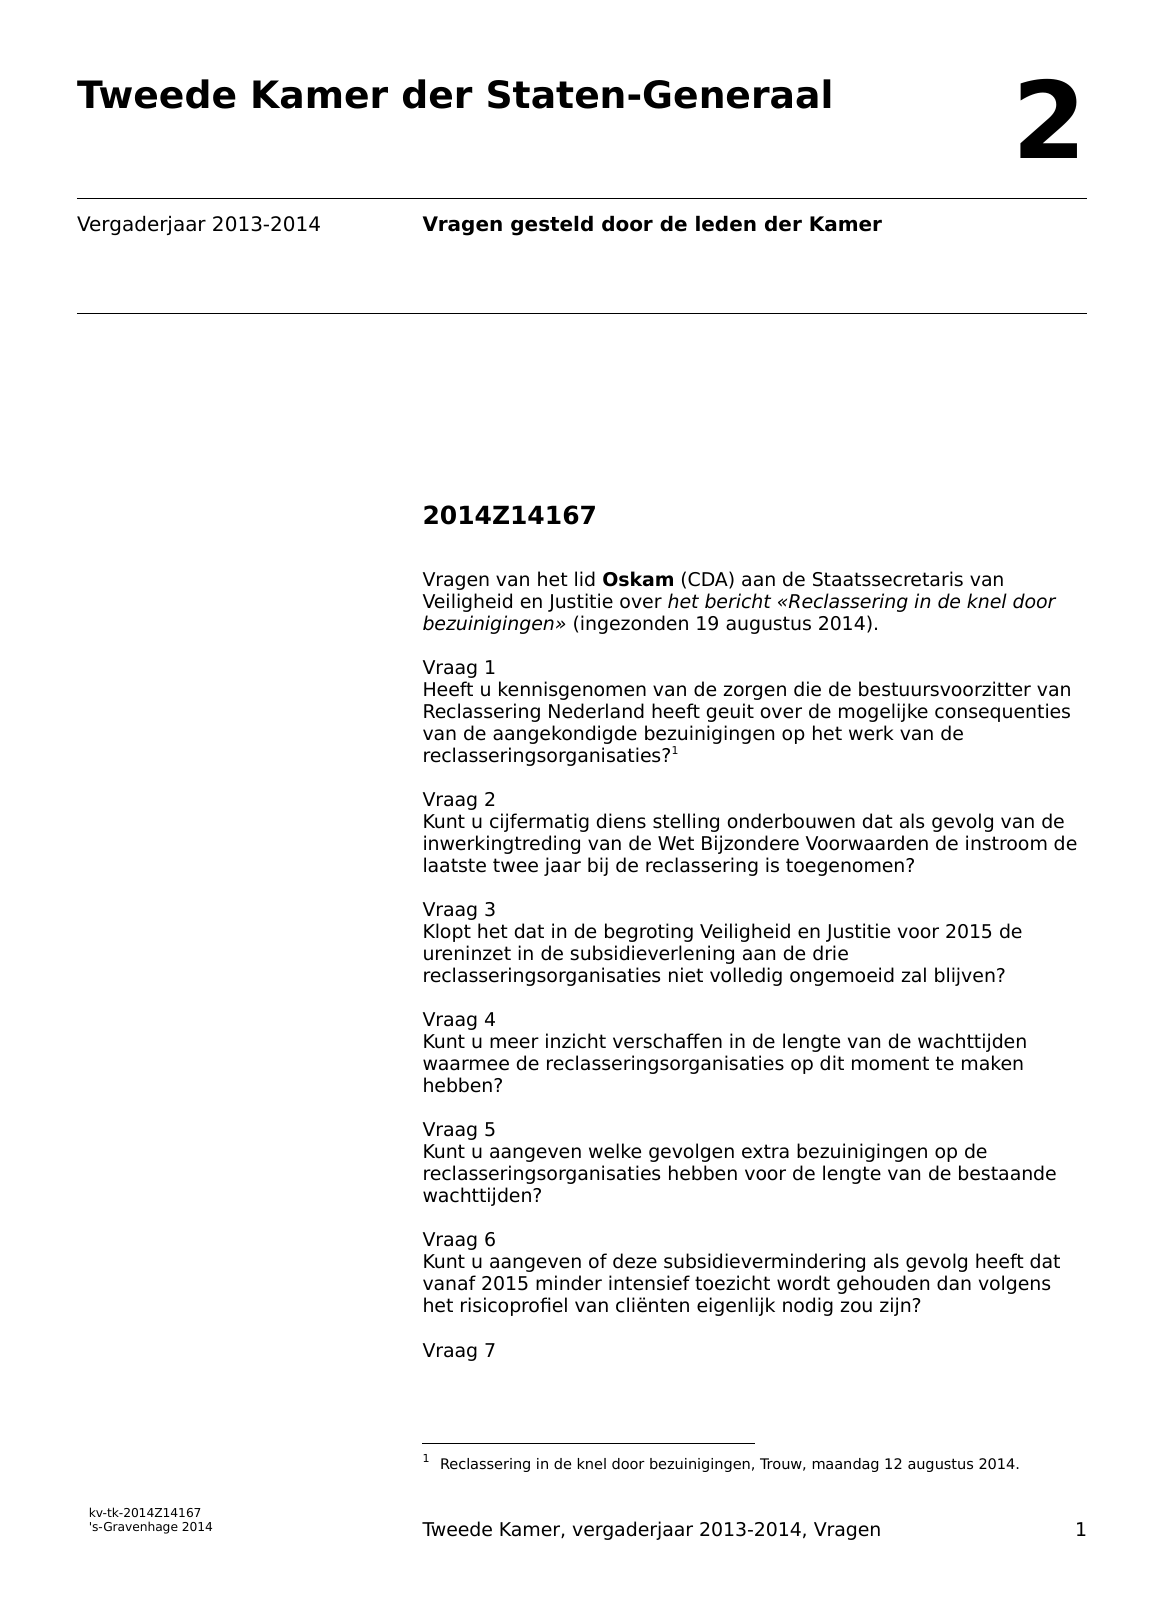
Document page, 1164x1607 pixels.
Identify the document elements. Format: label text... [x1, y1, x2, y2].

text Kunt u cijfermatig diens stelling onderbouwen dat als gevolg van de inwerkingtreding van de Wet Bijzondere Voorwaarden de instroom de laatste twee jaar bij de reclassering is toegenomen? [422, 811, 1087, 877]
text Vragen van het lid Oskam (CDA) aan de Staatssecretaris van Veiligheid en Justitie over het bericht «Reclassering in de knel door bezuinigingen» (ingezonden 19 augustus 2014). [422, 569, 1087, 635]
text Kunt u aangeven of deze subsidievermindering als gevolg heeft dat vanaf 2015 minder intensief toezicht wordt gehouden dan volgens het risicoprofiel van cliënten eigenlijk nodig zou zijn? [422, 1251, 1087, 1317]
text Kunt u aangeven welke gevolgen extra bezuinigingen op de reclasseringsorganisaties hebben voor de lengte van de bestaande wachttijden? [422, 1141, 1087, 1207]
text 2014Z14167 [422, 501, 1087, 531]
text Vraag 6 [422, 1229, 1087, 1251]
text Klopt het dat in de begroting Veiligheid en Justitie voor 2015 de ureninzet in de subsidieverlening aan de drie reclasseringsorganisaties niet volledig ongemoeid zal blijven? [422, 921, 1087, 987]
text Kunt u meer inzicht verschaffen in de lengte van de wachttijden waarmee de reclasseringsorganisaties op dit moment te maken hebben? [422, 1031, 1087, 1097]
text Vraag 5 [422, 1119, 1087, 1141]
table_header Tweede Kamer der Staten-Generaal [77, 59, 886, 198]
text Vraag 2 [422, 789, 1087, 811]
text Vraag 1 [422, 657, 1087, 679]
text Vraag 7 [422, 1339, 1087, 1361]
text Reclassering in de knel door bezuinigingen, Trouw, maandag 12 augustus 2014. [422, 1452, 1087, 1474]
text Heeft u kennisgenomen van de zorgen die de bestuursvoorzitter van Reclassering Nederland heeft geuit over de mogelijke consequenties van de aangekondigde bezuinigingen op het werk van de reclasseringsorganisaties? [422, 679, 1087, 767]
table_header 2 [886, 59, 1087, 198]
text kv-tk-2014Z14167 [88, 1506, 323, 1520]
text Vraag 3 [422, 899, 1087, 921]
table_cell Vragen gesteld door de leden der Kamer [422, 199, 1087, 313]
table_cell Vergaderjaar 2013-2014 [77, 199, 422, 313]
text Vraag 4 [422, 1009, 1087, 1031]
text 's-Gravenhage 2014 [88, 1520, 323, 1534]
